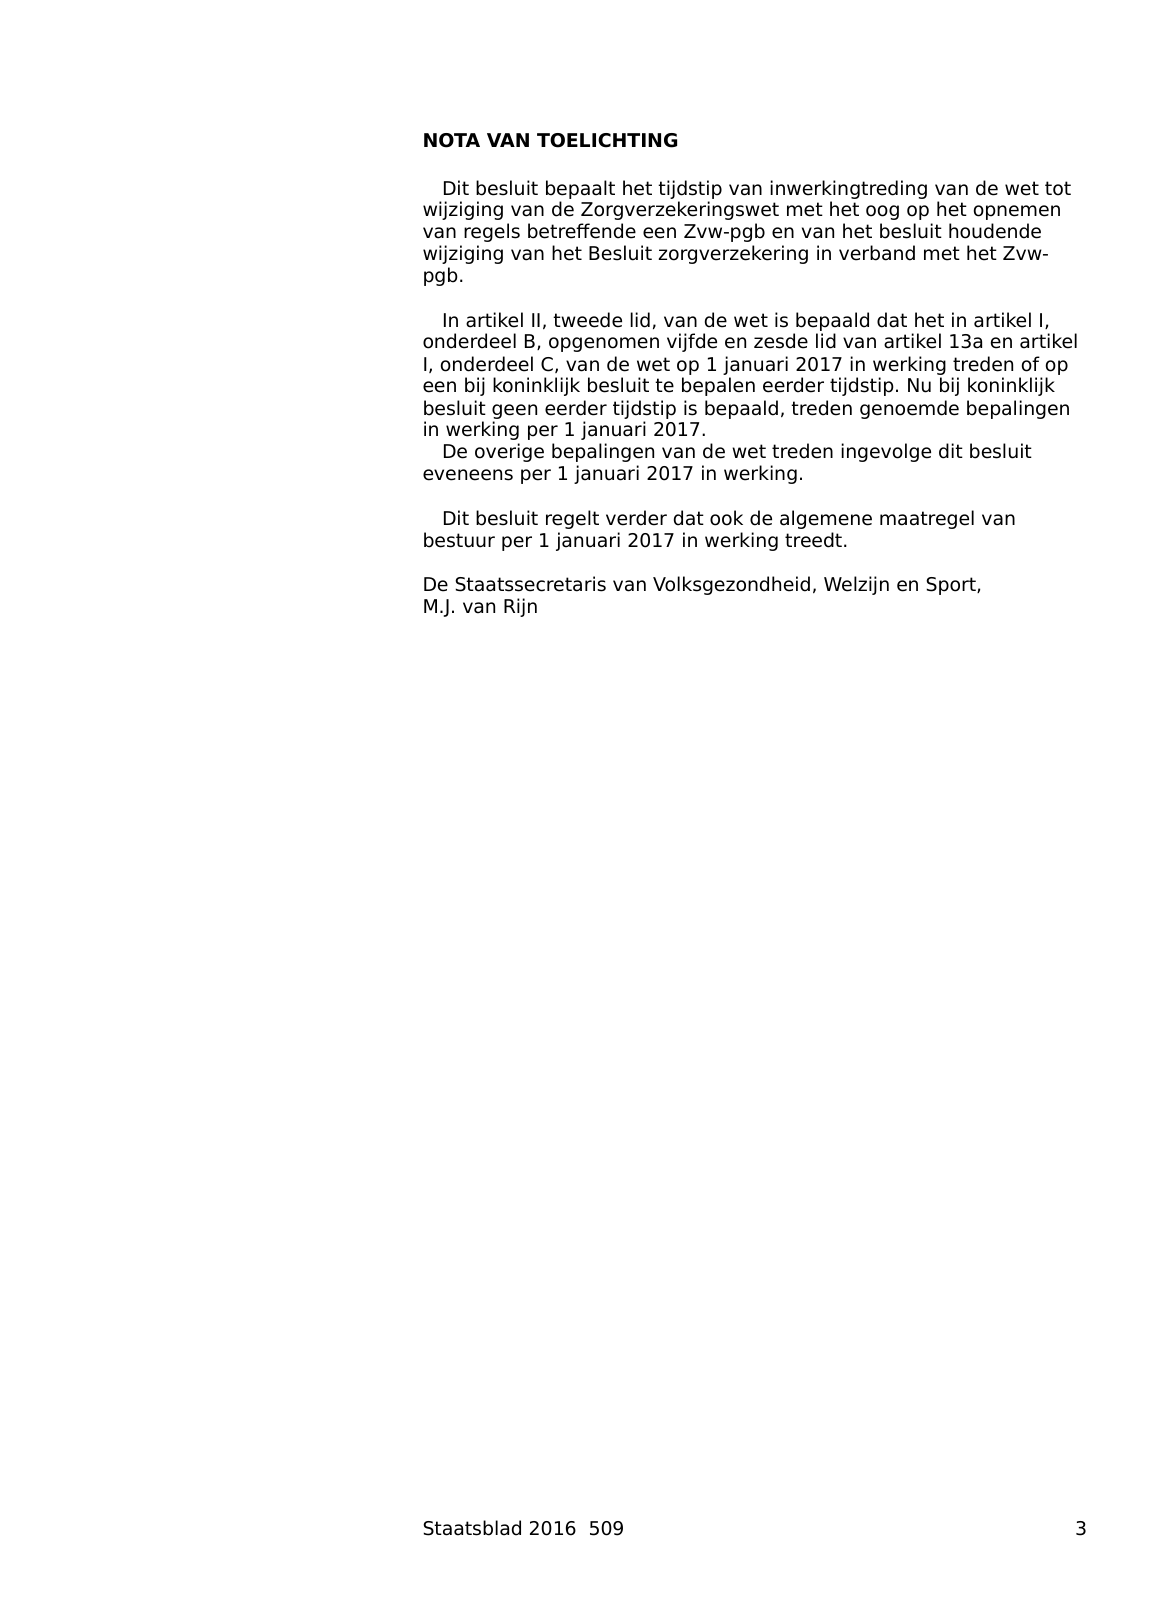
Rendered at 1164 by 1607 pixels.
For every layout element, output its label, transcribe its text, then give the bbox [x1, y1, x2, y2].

text De overige bepalingen van de wet treden ingevolge dit besluit eveneens per 1 januari 2017 in werking. [422, 441, 1087, 485]
text Dit besluit regelt verder dat ook de algemene maatregel van bestuur per 1 januari 2017 in werking treedt. [422, 507, 1087, 551]
subtitle NOTA VAN TOELICHTING [422, 130, 1087, 152]
text In artikel II, tweede lid, van de wet is bepaald dat het in artikel I, onderdeel B, opgenomen vijfde en zesde lid van artikel 13a en artikel I, onderdeel C, van de wet op 1 januari 2017 in werking treden of op een bij koninklijk besluit te bepalen eerder tijdstip. Nu bij koninklijk besluit geen eerder tijdstip is bepaald, treden genoemde bepalingen in werking per 1 januari 2017. [422, 309, 1087, 441]
text De Staatssecretaris van Volksgezondheid, Welzijn en Sport, M.J. van Rijn [422, 574, 1087, 618]
text Dit besluit bepaalt het tijdstip van inwerkingtreding van de wet tot wijziging van de Zorgverzekeringswet met het oog op het opnemen van regels betreffende een Zvw-pgb en van het besluit houdende wijziging van het Besluit zorgverzekering in verband met het Zvw-pgb. [422, 177, 1087, 287]
